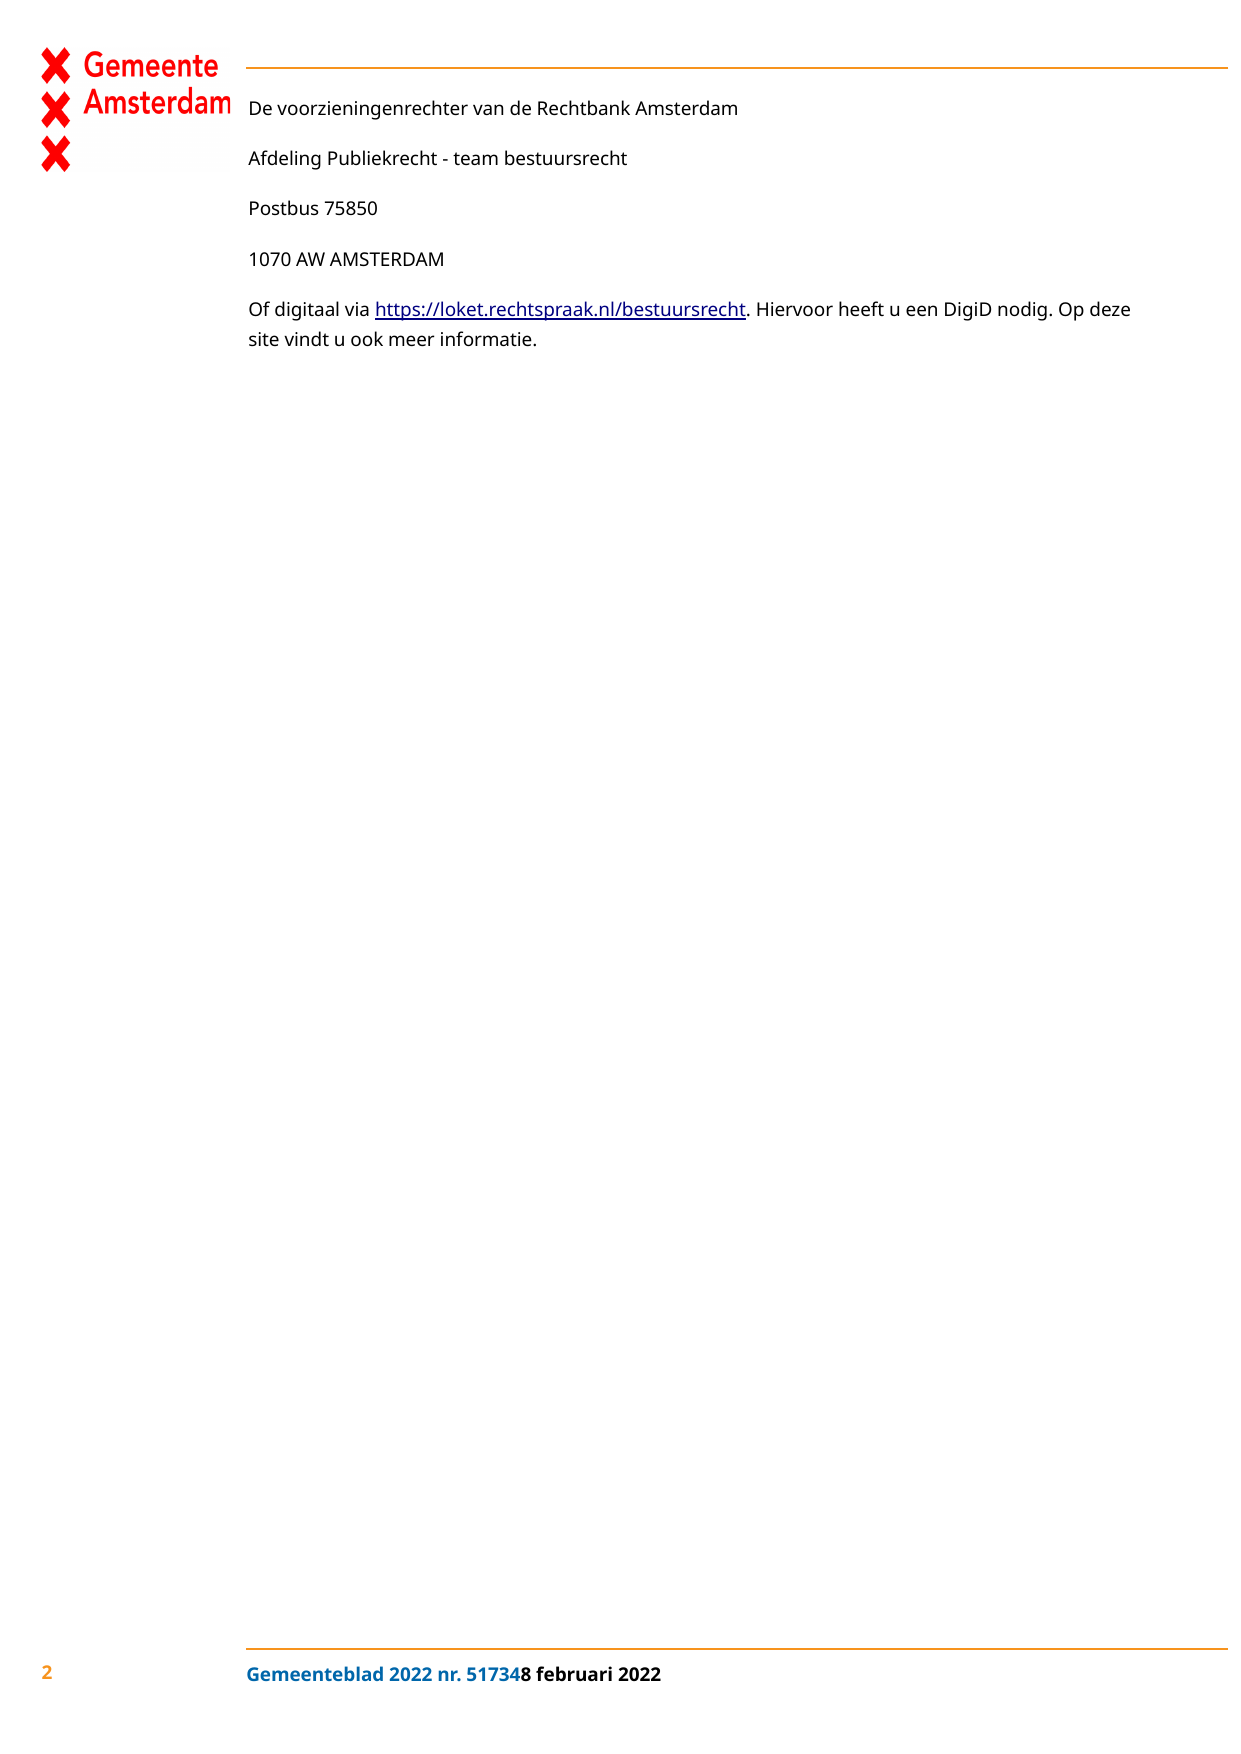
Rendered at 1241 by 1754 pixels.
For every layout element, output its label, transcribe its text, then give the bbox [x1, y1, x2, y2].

text De voorzieningenrechter van de Rechtbank Amsterdam [248, 95, 1152, 121]
text Afdeling Publiekrecht - team bestuursrecht [248, 145, 1152, 171]
text Of digitaal via https://loket.rechtspraak.nl/bestuursrecht. Hiervoor heeft u een DigiD nodig. Op deze site vindt u ook meer informatie. [248, 296, 1152, 352]
text Postbus 75850 [248, 196, 1152, 221]
text 1070 AW AMSTERDAM [248, 246, 1152, 272]
picture [41, 47, 231, 172]
